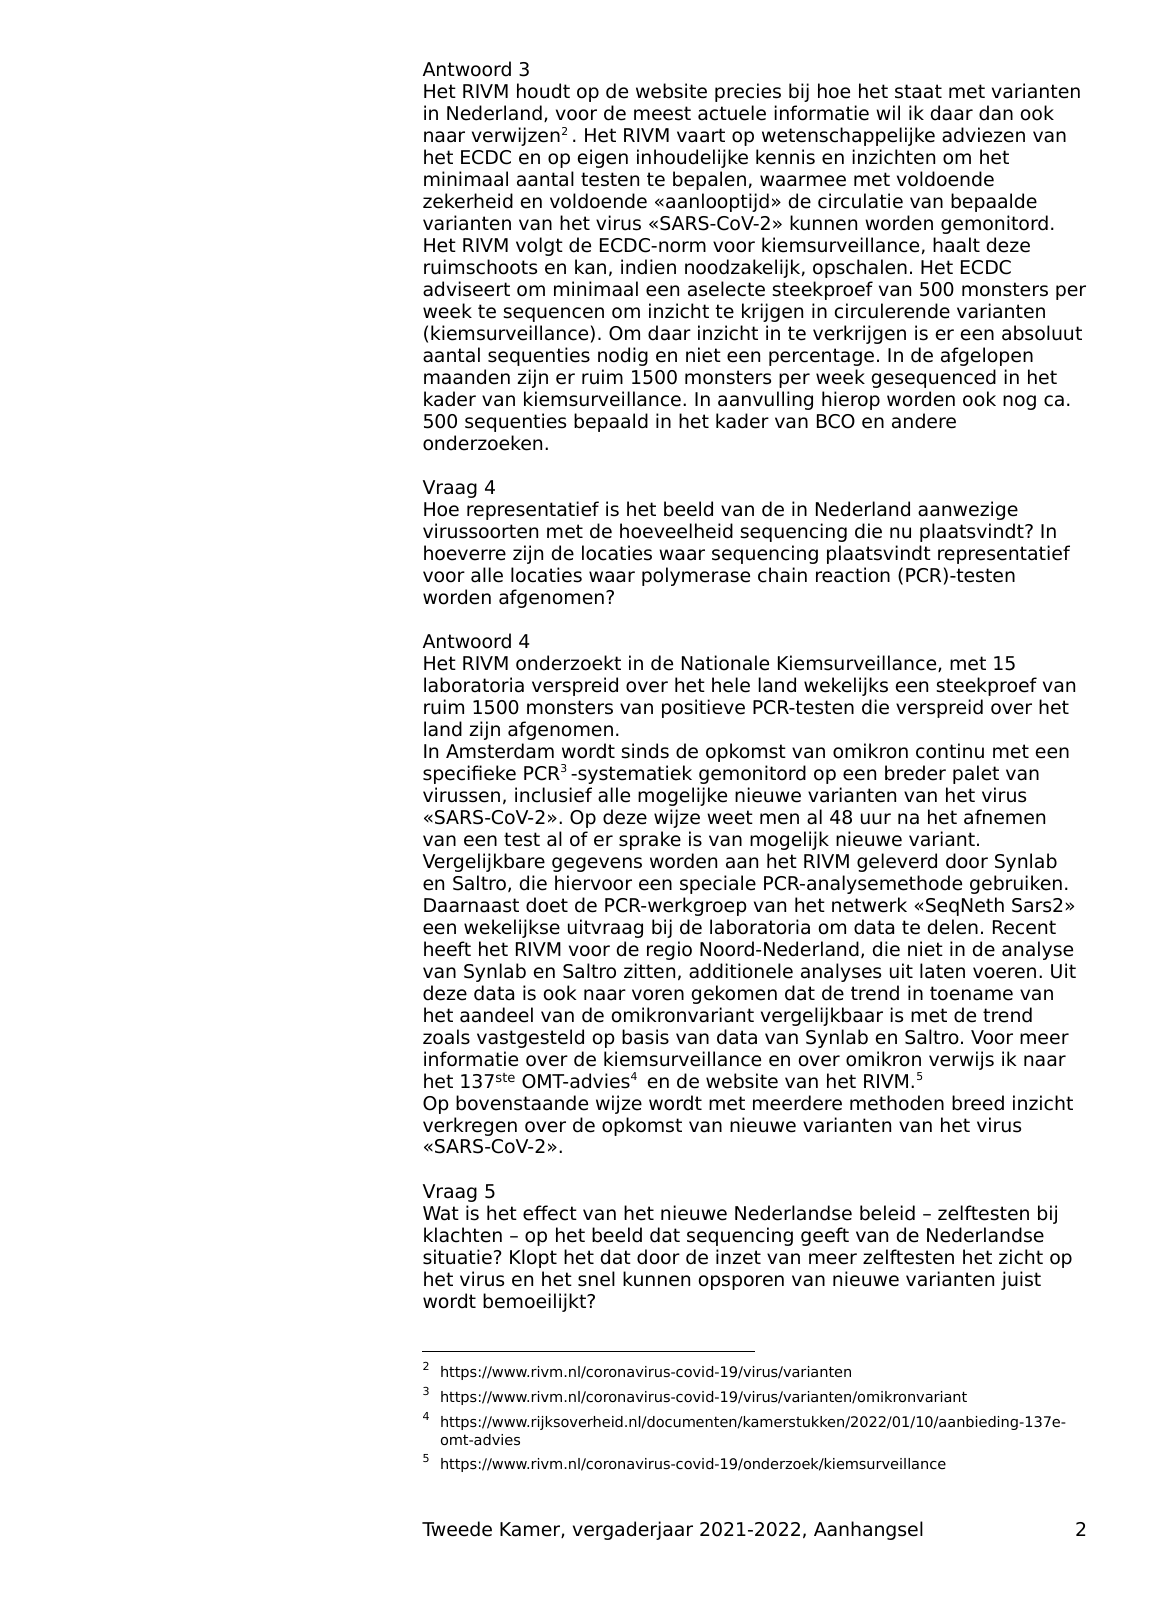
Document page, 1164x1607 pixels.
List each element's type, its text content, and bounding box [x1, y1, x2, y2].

text https://www.rivm.nl/coronavirus-covid-19/virus/varianten [422, 1360, 1087, 1382]
text Op bovenstaande wijze wordt met meerdere methoden breed inzicht verkregen over de opkomst van nieuwe varianten van het virus «SARS-CoV-2». [422, 1092, 1087, 1158]
text Vraag 4 [422, 477, 1087, 499]
text Wat is het effect van het nieuwe Nederlandse beleid – zelftesten bij klachten – op het beeld dat sequencing geeft van de Nederlandse situatie? Klopt het dat door de inzet van meer zelftesten het zicht op het virus en het snel kunnen opsporen van nieuwe varianten juist wordt bemoeilijkt? [422, 1203, 1087, 1312]
text https://www.rivm.nl/coronavirus-covid-19/virus/varianten/omikronvariant [422, 1385, 1087, 1407]
text https://www.rijksoverheid.nl/documenten/kamerstukken/2022/01/10/aanbieding-137e-omt-advies [422, 1410, 1087, 1449]
text https://www.rivm.nl/coronavirus-covid-19/onderzoek/kiemsurveillance [422, 1452, 1087, 1474]
text Hoe representatief is het beeld van de in Nederland aanwezige virussoorten met de hoeveelheid sequencing die nu plaatsvindt? In hoeverre zijn de locaties waar sequencing plaatsvindt representatief voor alle locaties waar polymerase chain reaction (PCR)-testen worden afgenomen? [422, 499, 1087, 609]
text Daarnaast doet de PCR-werkgroep van het netwerk «SeqNeth Sars2» een wekelijkse uitvraag bij de laboratoria om data te delen. Recent heeft het RIVM voor de regio Noord-Nederland, die niet in de analyse van Synlab en Saltro zitten, additionele analyses uit laten voeren. Uit deze data is ook naar voren gekomen dat de trend in toename van het aandeel van de omikronvariant vergelijkbaar is met de trend zoals vastgesteld op basis van data van Synlab en Saltro. Voor meer informatie over de kiemsurveillance en over omikron verwijs ik naar het 137ste OMT-advies en de website van het RIVM. [422, 895, 1087, 1092]
text Het RIVM houdt op de website precies bij hoe het staat met varianten in Nederland, voor de meest actuele informatie wil ik daar dan ook naar verwijzen. Het RIVM vaart op wetenschappelijke adviezen van het ECDC en op eigen inhoudelijke kennis en inzichten om het minimaal aantal testen te bepalen, waarmee met voldoende zekerheid en voldoende «aanlooptijd» de circulatie van bepaalde varianten van het virus «SARS-CoV-2» kunnen worden gemonitord. Het RIVM volgt de ECDC-norm voor kiemsurveillance, haalt deze ruimschoots en kan, indien noodzakelijk, opschalen. Het ECDC adviseert om minimaal een aselecte steekproef van 500 monsters per week te sequencen om inzicht te krijgen in circulerende varianten (kiemsurveillance). Om daar inzicht in te verkrijgen is er een absoluut aantal sequenties nodig en niet een percentage. In de afgelopen maanden zijn er ruim 1500 monsters per week gesequenced in het kader van kiemsurveillance. In aanvulling hierop worden ook nog ca. 500 sequenties bepaald in het kader van BCO en andere onderzoeken. [422, 81, 1087, 455]
text Vraag 5 [422, 1181, 1087, 1203]
text In Amsterdam wordt sinds de opkomst van omikron continu met een specifieke PCR-systematiek gemonitord op een breder palet van virussen, inclusief alle mogelijke nieuwe varianten van het virus «SARS-CoV-2». Op deze wijze weet men al 48 uur na het afnemen van een test al of er sprake is van mogelijk nieuwe variant. Vergelijkbare gegevens worden aan het RIVM geleverd door Synlab en Saltro, die hiervoor een speciale PCR-analysemethode gebruiken. [422, 741, 1087, 895]
text Antwoord 4 [422, 631, 1087, 653]
text Het RIVM onderzoekt in de Nationale Kiemsurveillance, met 15 laboratoria verspreid over het hele land wekelijks een steekproef van ruim 1500 monsters van positieve PCR-testen die verspreid over het land zijn afgenomen. [422, 653, 1087, 741]
text Antwoord 3 [422, 59, 1087, 81]
